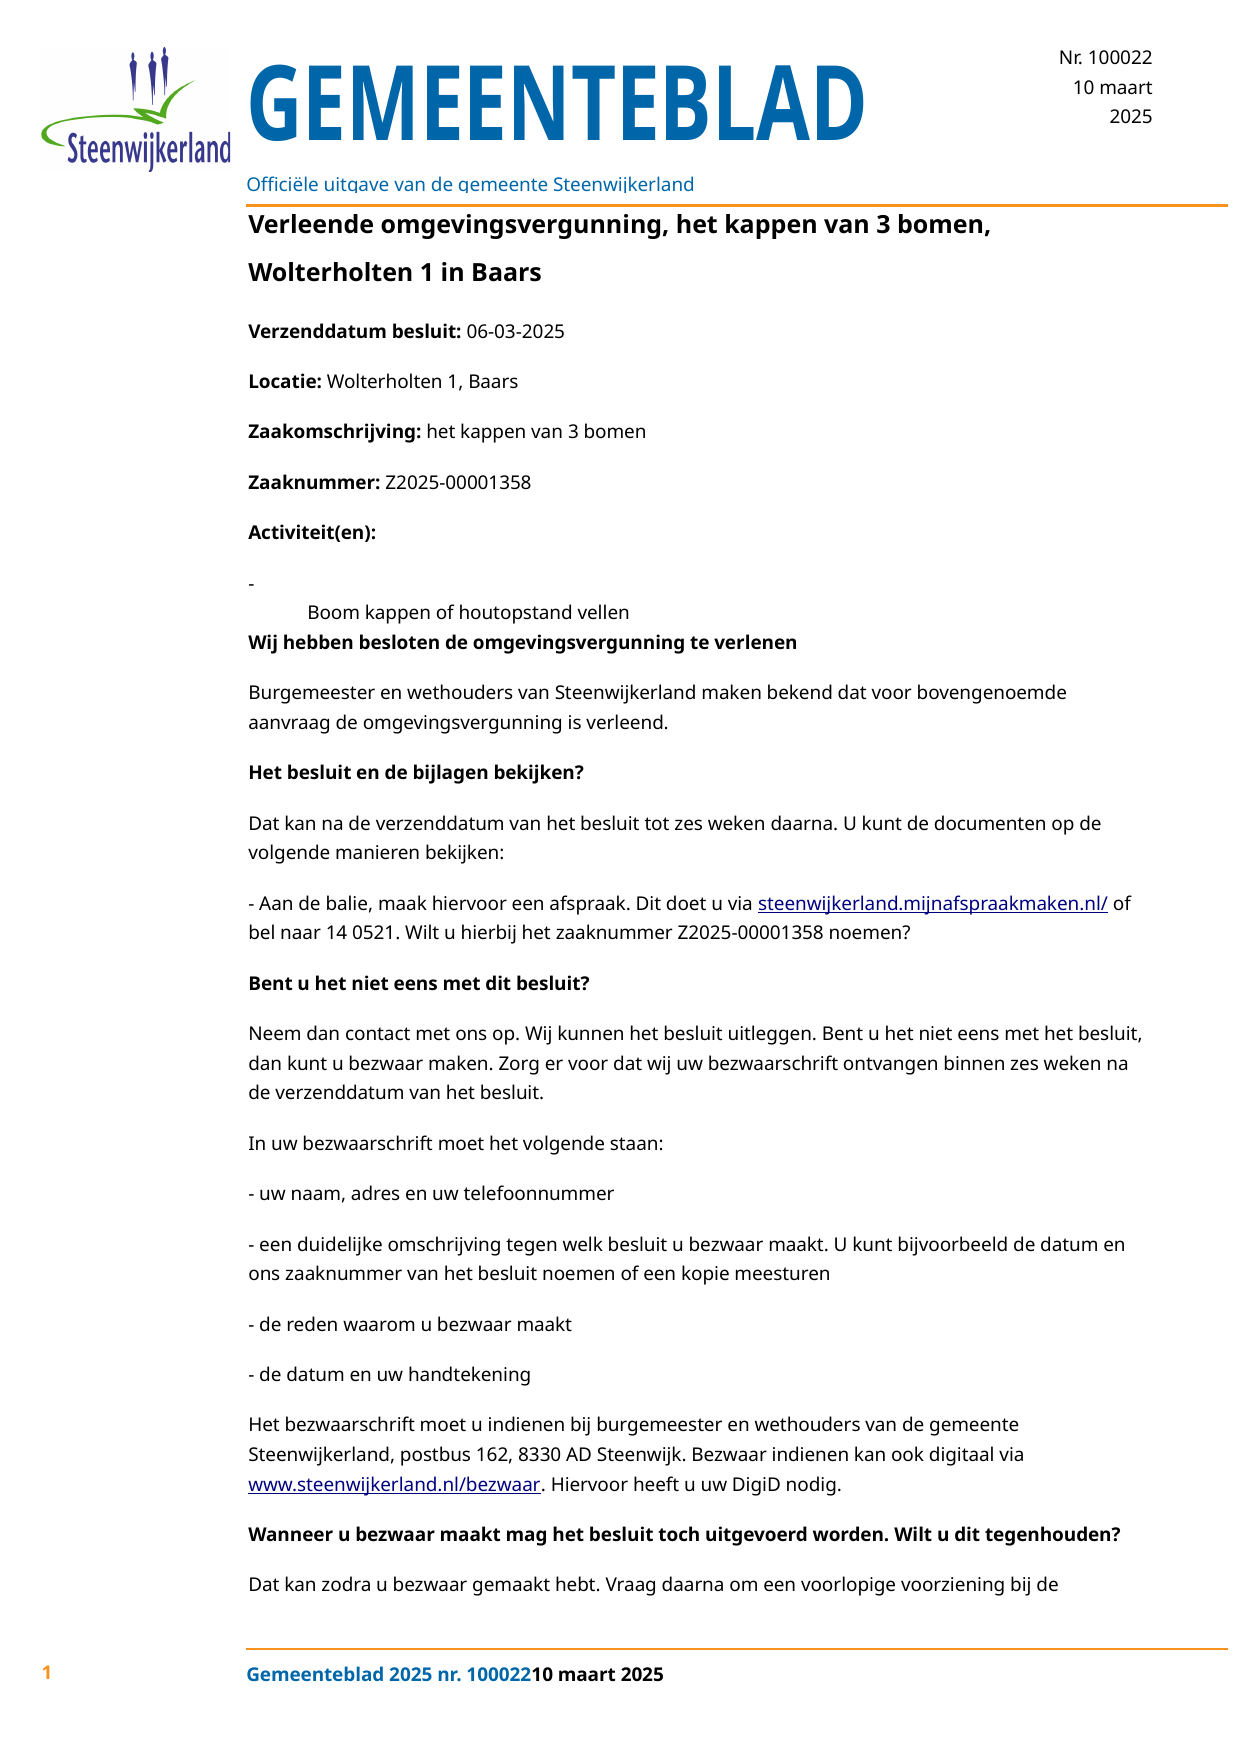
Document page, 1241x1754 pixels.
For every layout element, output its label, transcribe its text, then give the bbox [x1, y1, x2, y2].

text In uw bezwaarschrift moet het volgende staan: [248, 1130, 1152, 1156]
text Zaakomschrijving: het kappen van 3 bomen [248, 419, 1152, 444]
text Het besluit en de bijlagen bekijken? [248, 759, 1152, 785]
list Boom kappen of houtopstand vellen [248, 599, 1152, 625]
text - de reden waarom u bezwaar maakt [248, 1311, 1152, 1337]
text Wanneer u bezwaar maakt mag het besluit toch uitgevoerd worden. Wilt u dit tegenhouden? [248, 1521, 1152, 1547]
text - de datum en uw handtekening [248, 1361, 1152, 1387]
text Verleende omgevingsvergunning, het kappen van 3 bomen, Wolterholten 1 in Baars [248, 207, 1152, 288]
text Dat kan zodra u bezwaar gemaakt hebt. Vraag daarna om een voorlopige voorziening bij de [248, 1572, 1152, 1597]
text - uw naam, adres en uw telefoonnummer [248, 1180, 1152, 1206]
text Burgemeester en wethouders van Steenwijkerland maken bekend dat voor bovengenoemde aanvraag de omgevingsvergunning is verleend. [248, 679, 1152, 735]
text Locatie: Wolterholten 1, Baars [248, 368, 1152, 394]
text Het bezwaarschrift moet u indienen bij burgemeester en wethouders van de gemeente Steenwijkerland, postbus 162, 8330 AD Steenwijk. Bezwaar indienen kan ook digitaal via www.steenwijkerland.nl/bezwaar. Hiervoor heeft u uw DigiD nodig. [248, 1412, 1152, 1497]
text Activiteit(en): [248, 519, 1152, 545]
text Wij hebben besloten de omgevingsvergunning te verlenen [248, 629, 1152, 655]
text Neem dan contact met ons op. Wij kunnen het besluit uitleggen. Bent u het niet eens met het besluit, dan kunt u bezwaar maken. Zorg er voor dat wij uw bezwaarschrift ontvangen binnen zes weken na de verzenddatum van het besluit. [248, 1020, 1152, 1105]
text - een duidelijke omschrijving tegen welk besluit u bezwaar maakt. U kunt bijvoorbeeld de datum en ons zaaknummer van het besluit noemen of een kopie meesturen [248, 1231, 1152, 1286]
text Dat kan na de verzenddatum van het besluit tot zes weken daarna. U kunt de documenten op de volgende manieren bekijken: [248, 810, 1152, 865]
text Bent u het niet eens met dit besluit? [248, 970, 1152, 996]
text Verzenddatum besluit: 06-03-2025 [248, 318, 1152, 344]
picture [41, 47, 231, 172]
text - Aan de balie, maak hiervoor een afspraak. Dit doet u via steenwijkerland.mijnafspraakmaken.nl/ of bel naar 14 0521. Wilt u hierbij het zaaknummer Z2025-00001358 noemen? [248, 890, 1152, 945]
text Zaaknummer: Z2025-00001358 [248, 469, 1152, 495]
